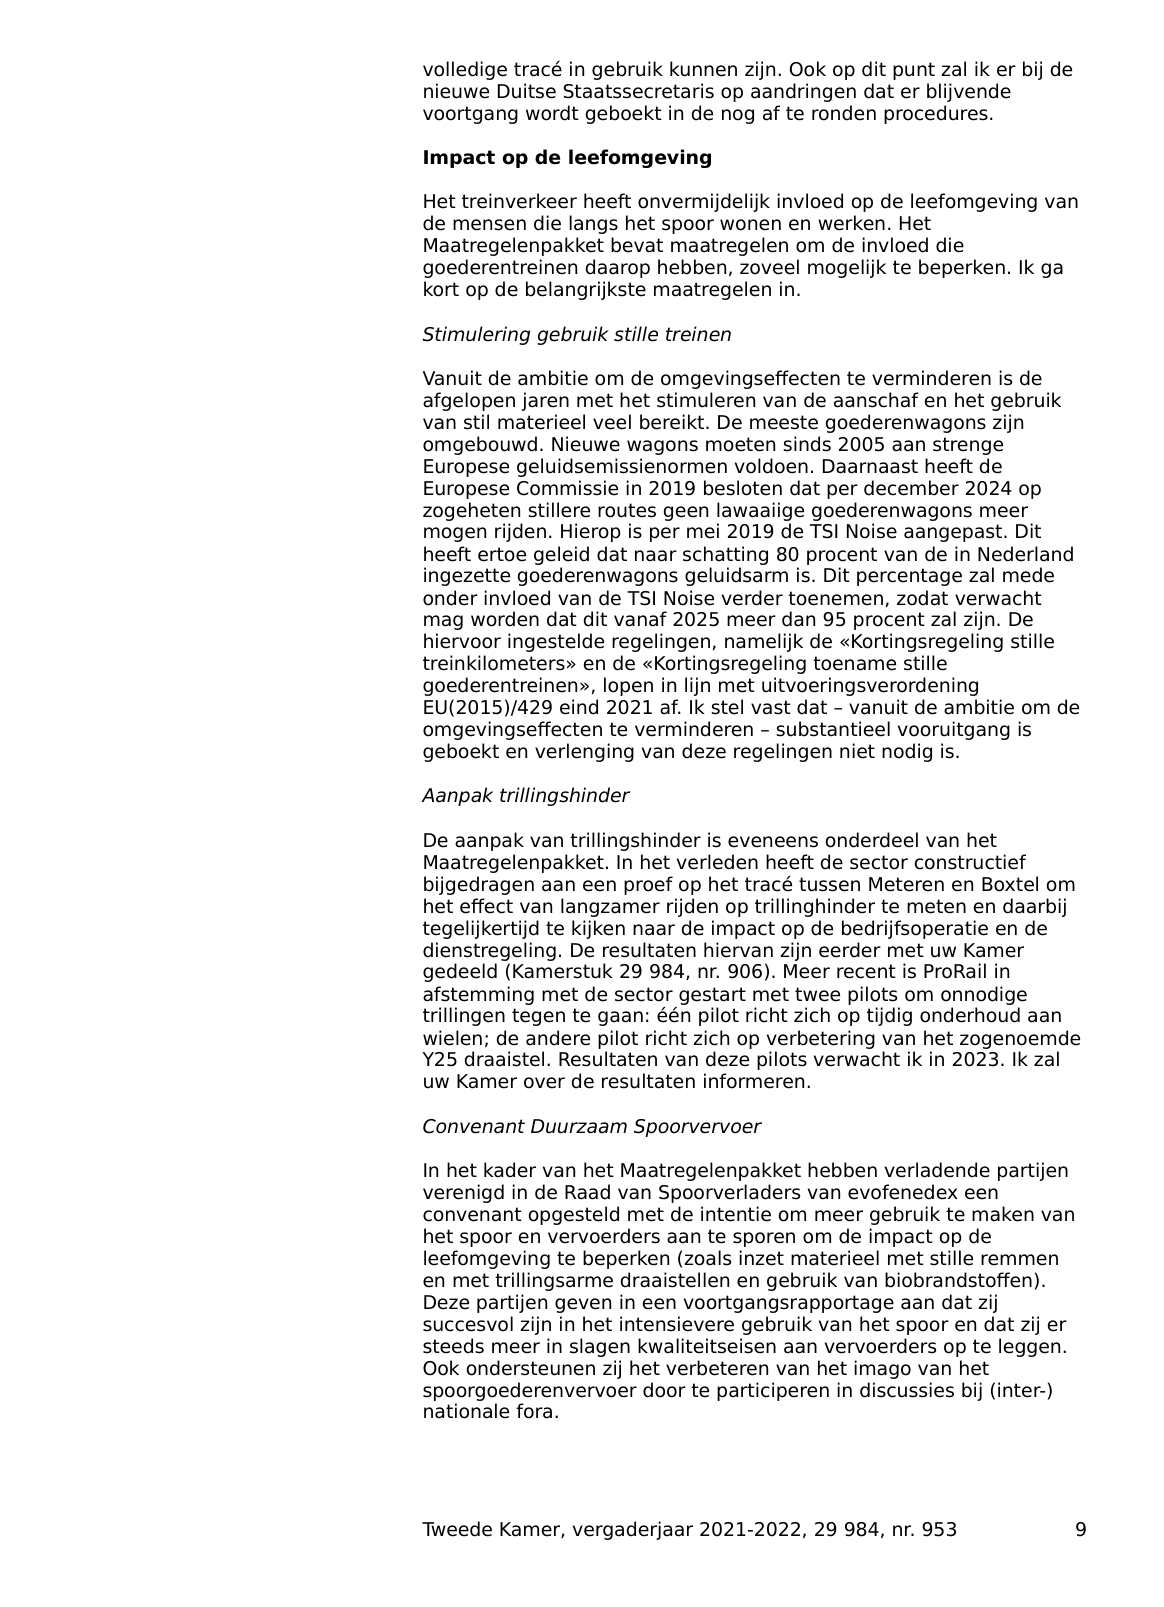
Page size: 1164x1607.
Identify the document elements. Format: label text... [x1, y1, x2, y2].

subtitle Impact op de leefomgeving [422, 147, 1087, 169]
subtitle Stimulering gebruik stille treinen [422, 323, 1087, 345]
text De aanpak van trillingshinder is eveneens onderdeel van het Maatregelenpakket. In het verleden heeft de sector constructief bijgedragen aan een proef op het tracé tussen Meteren en Boxtel om het effect van langzamer rijden op trillinghinder te meten en daarbij tegelijkertijd te kijken naar de impact op de bedrijfsoperatie en de dienstregeling. De resultaten hiervan zijn eerder met uw Kamer gedeeld (Kamerstuk 29 984, nr. 906). Meer recent is ProRail in afstemming met de sector gestart met twee pilots om onnodige trillingen tegen te gaan: één pilot richt zich op tijdig onderhoud aan wielen; de andere pilot richt zich op verbetering van het zogenoemde Y25 draaistel. Resultaten van deze pilots verwacht ik in 2023. Ik zal uw Kamer over de resultaten informeren. [422, 829, 1087, 1093]
text Het treinverkeer heeft onvermijdelijk invloed op de leefomgeving van de mensen die langs het spoor wonen en werken. Het Maatregelenpakket bevat maatregelen om de invloed die goederentreinen daarop hebben, zoveel mogelijk te beperken. Ik ga kort op de belangrijkste maatregelen in. [422, 191, 1087, 301]
text volledige tracé in gebruik kunnen zijn. Ook op dit punt zal ik er bij de nieuwe Duitse Staatssecretaris op aandringen dat er blijvende voortgang wordt geboekt in de nog af te ronden procedures. [422, 59, 1087, 125]
subtitle Convenant Duurzaam Spoorvervoer [422, 1116, 1087, 1137]
subtitle Aanpak trillingshinder [422, 785, 1087, 807]
text In het kader van het Maatregelenpakket hebben verladende partijen verenigd in de Raad van Spoorverladers van evofenedex een convenant opgesteld met de intentie om meer gebruik te maken van het spoor en vervoerders aan te sporen om de impact op de leefomgeving te beperken (zoals inzet materieel met stille remmen en met trillingsarme draaistellen en gebruik van biobrandstoffen). Deze partijen geven in een voortgangsrapportage aan dat zij succesvol zijn in het intensievere gebruik van het spoor en dat zij er steeds meer in slagen kwaliteitseisen aan vervoerders op te leggen. Ook ondersteunen zij het verbeteren van het imago van het spoorgoederenvervoer door te participeren in discussies bij (inter-) nationale fora. [422, 1160, 1087, 1423]
text Vanuit de ambitie om de omgevingseffecten te verminderen is de afgelopen jaren met het stimuleren van de aanschaf en het gebruik van stil materieel veel bereikt. De meeste goederenwagons zijn omgebouwd. Nieuwe wagons moeten sinds 2005 aan strenge Europese geluidsemissienormen voldoen. Daarnaast heeft de Europese Commissie in 2019 besloten dat per december 2024 op zogeheten stillere routes geen lawaaiige goederenwagons meer mogen rijden. Hierop is per mei 2019 de TSI Noise aangepast. Dit heeft ertoe geleid dat naar schatting 80 procent van de in Nederland ingezette goederenwagons geluidsarm is. Dit percentage zal mede onder invloed van de TSI Noise verder toenemen, zodat verwacht mag worden dat dit vanaf 2025 meer dan 95 procent zal zijn. De hiervoor ingestelde regelingen, namelijk de «Kortingsregeling stille treinkilometers» en de «Kortingsregeling toename stille goederentreinen», lopen in lijn met uitvoeringsverordening EU(2015)/429 eind 2021 af. Ik stel vast dat – vanuit de ambitie om de omgevingseffecten te verminderen – substantieel vooruitgang is geboekt en verlenging van deze regelingen niet nodig is. [422, 368, 1087, 763]
